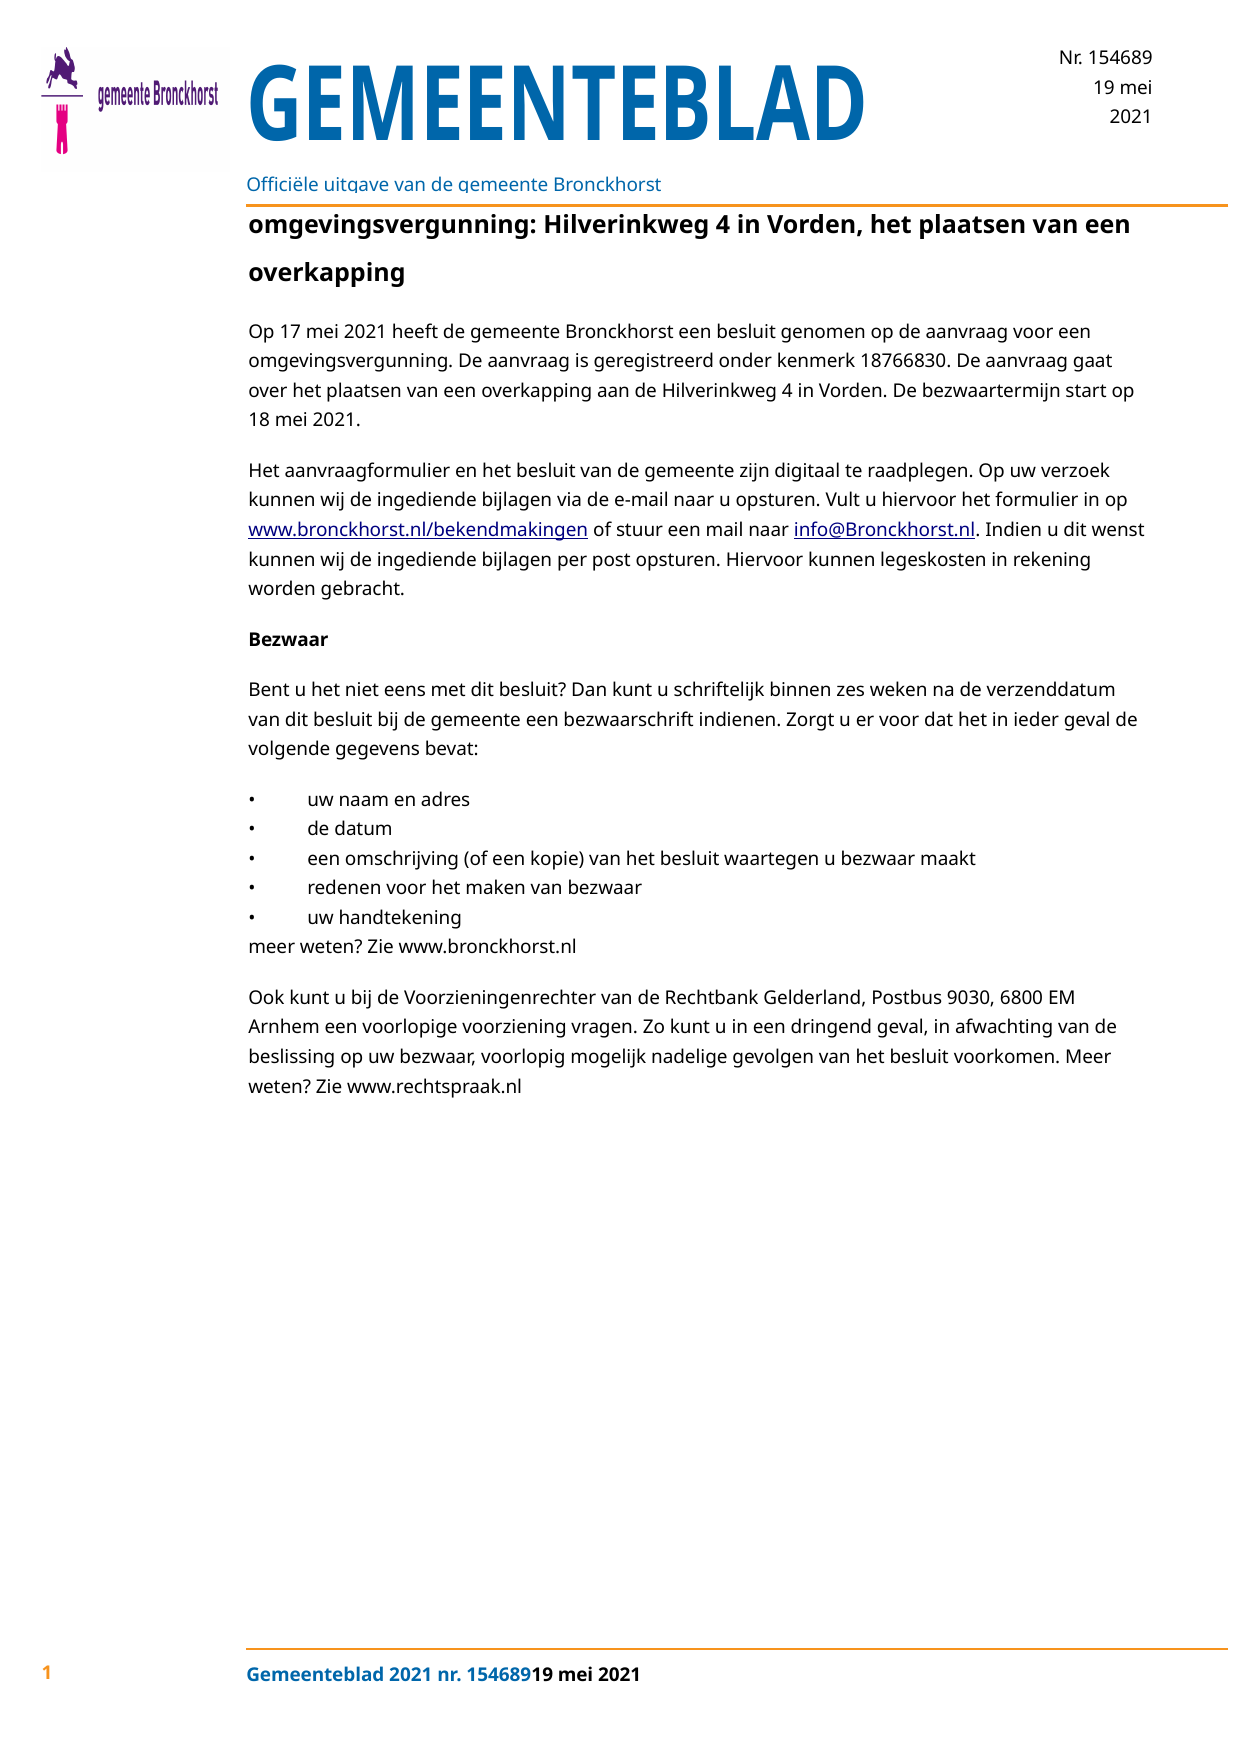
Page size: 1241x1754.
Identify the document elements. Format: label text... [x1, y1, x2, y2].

text Het aanvraagformulier en het besluit van de gemeente zijn digitaal te raadplegen. Op uw verzoek kunnen wij de ingediende bijlagen via de e-mail naar u opsturen. Vult u hiervoor het formulier in op www.bronckhorst.nl/bekendmakingen of stuur een mail naar info@Bronckhorst.nl. Indien u dit wenst kunnen wij de ingediende bijlagen per post opsturen. Hiervoor kunnen legeskosten in rekening worden gebracht. [248, 457, 1152, 601]
text Op 17 mei 2021 heeft de gemeente Bronckhorst een besluit genomen op de aanvraag voor een omgevingsvergunning. De aanvraag is geregistreerd onder kenmerk 18766830. De aanvraag gaat over het plaatsen van een overkapping aan de Hilverinkweg 4 in Vorden. De bezwaartermijn start op 18 mei 2021. [248, 318, 1152, 432]
list uw handtekening [248, 904, 1152, 930]
text meer weten? Zie www.bronckhorst.nl [248, 934, 1152, 959]
list een omschrijving (of een kopie) van het besluit waartegen u bezwaar maakt [248, 845, 1152, 871]
text Bent u het niet eens met dit besluit? Dan kunt u schriftelijk binnen zes weken na de verzenddatum van dit besluit bij de gemeente een bezwaarschrift indienen. Zorgt u er voor dat het in ieder geval de volgende gegevens bevat: [248, 676, 1152, 761]
list uw naam en adres [248, 786, 1152, 812]
text Ook kunt u bij de Voorzieningenrechter van de Rechtbank Gelderland, Postbus 9030, 6800 EM Arnhem een voorlopige voorziening vragen. Zo kunt u in een dringend geval, in afwachting van de beslissing op uw bezwaar, voorlopig mogelijk nadelige gevolgen van het besluit voorkomen. Meer weten? Zie www.rechtspraak.nl [248, 984, 1152, 1099]
picture [41, 47, 231, 172]
text Bezwaar [248, 626, 1152, 652]
list redenen voor het maken van bezwaar [248, 874, 1152, 900]
list de datum [248, 815, 1152, 841]
text omgevingsvergunning: Hilverinkweg 4 in Vorden, het plaatsen van een overkapping [248, 207, 1152, 288]
